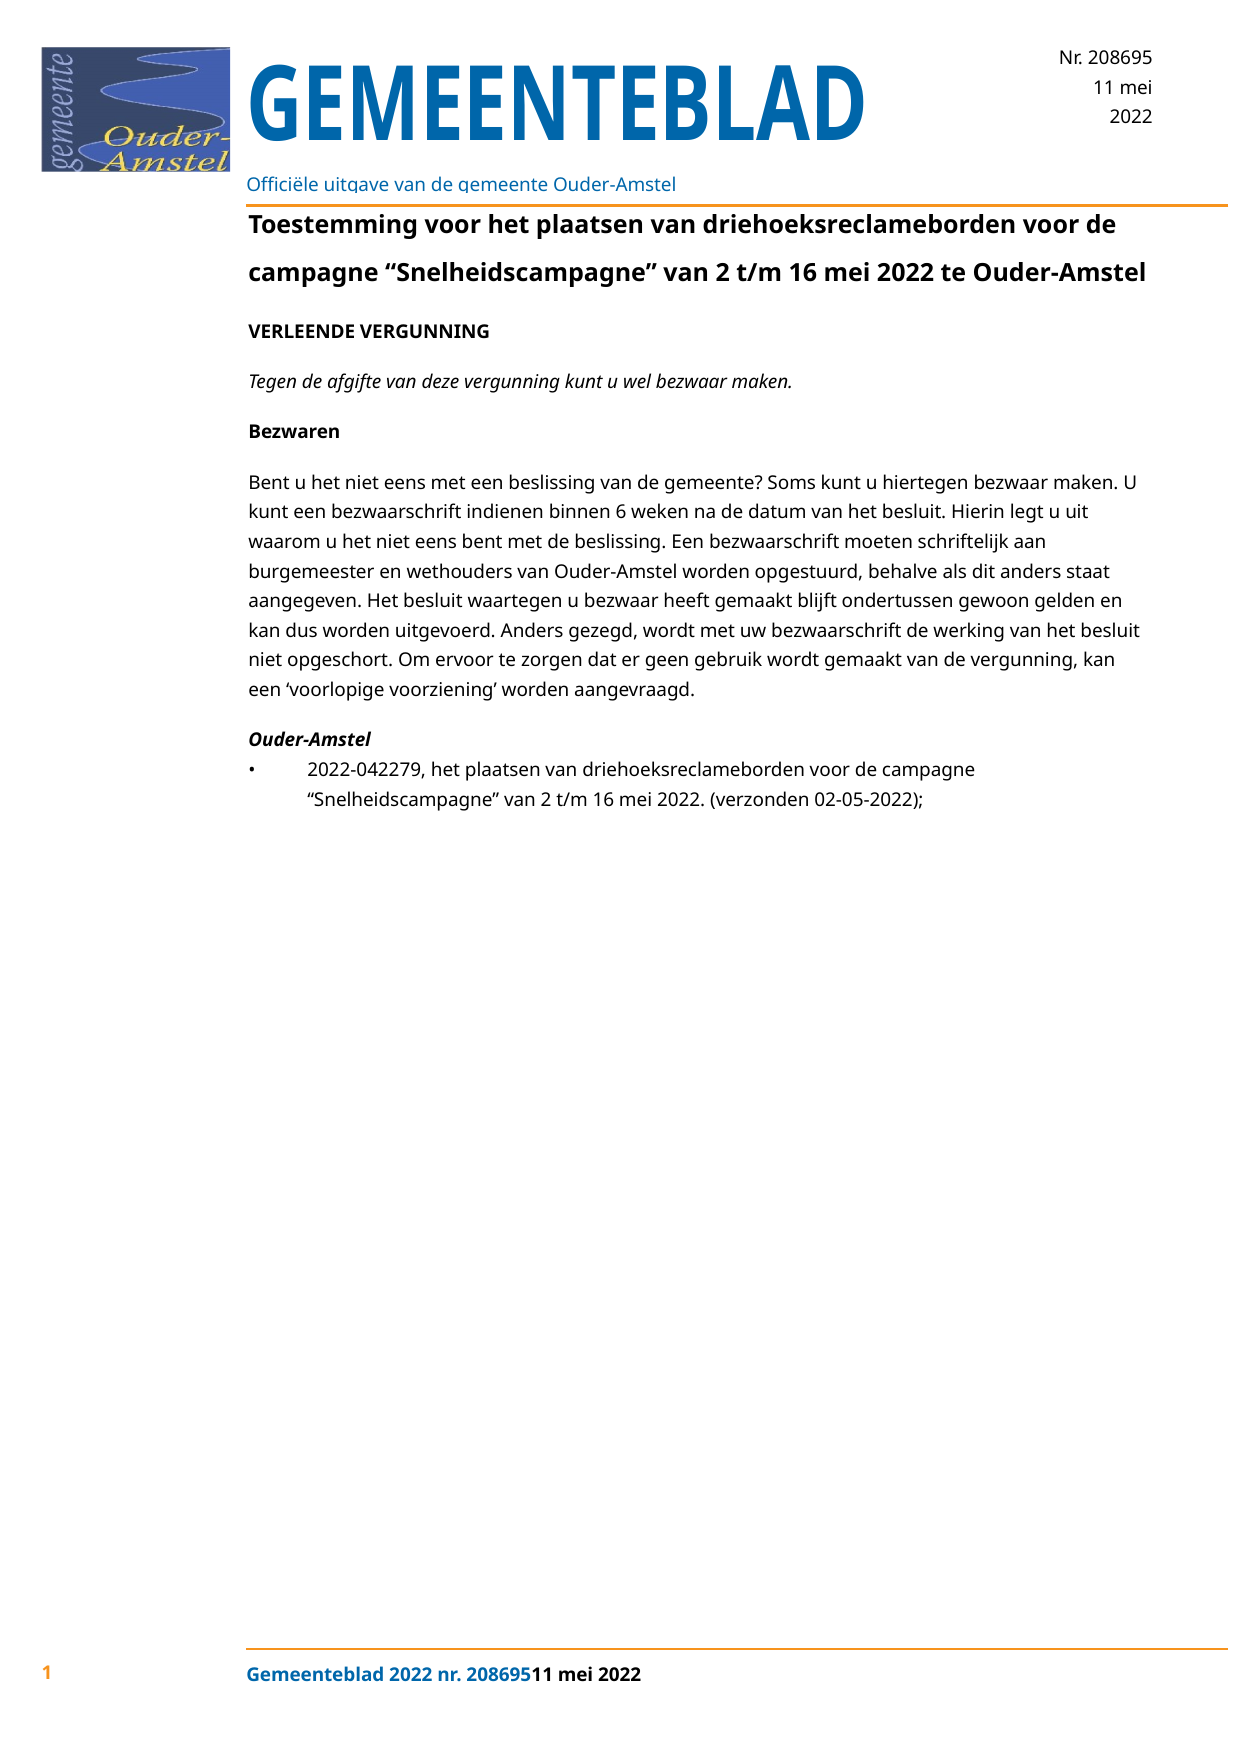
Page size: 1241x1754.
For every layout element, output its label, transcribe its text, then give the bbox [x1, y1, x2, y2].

list 2022-042279, het plaatsen van driehoeksreclameborden voor de campagne “Snelheidscampagne” van 2 t/m 16 mei 2022. (verzonden 02-05-2022); [248, 756, 1152, 812]
text Bent u het niet eens met een beslissing van de gemeente? Soms kunt u hiertegen bezwaar maken. U kunt een bezwaarschrift indienen binnen 6 weken na de datum van het besluit. Hierin legt u uit waarom u het niet eens bent met de beslissing. Een bezwaarschrift moeten schriftelijk aan burgemeester en wethouders van Ouder-Amstel worden opgestuurd, behalve als dit anders staat aangegeven. Het besluit waartegen u bezwaar heeft gemaakt blijft ondertussen gewoon gelden en kan dus worden uitgevoerd. Anders gezegd, wordt met uw bezwaarschrift de werking van het besluit niet opgeschort. Om ervoor te zorgen dat er geen gebruik wordt gemaakt van de vergunning, kan een ‘voorlopige voorziening’ worden aangevraagd. [248, 469, 1152, 702]
text Bezwaren [248, 419, 1152, 444]
text Ouder-Amstel [248, 727, 1152, 752]
text Toestemming voor het plaatsen van driehoeksreclameborden voor de campagne “Snelheidscampagne” van 2 t/m 16 mei 2022 te Ouder-Amstel [248, 207, 1152, 288]
picture [41, 47, 231, 172]
text Tegen de afgifte van deze vergunning kunt u wel bezwaar maken. [248, 368, 1152, 394]
text VERLEENDE VERGUNNING [248, 318, 1152, 344]
